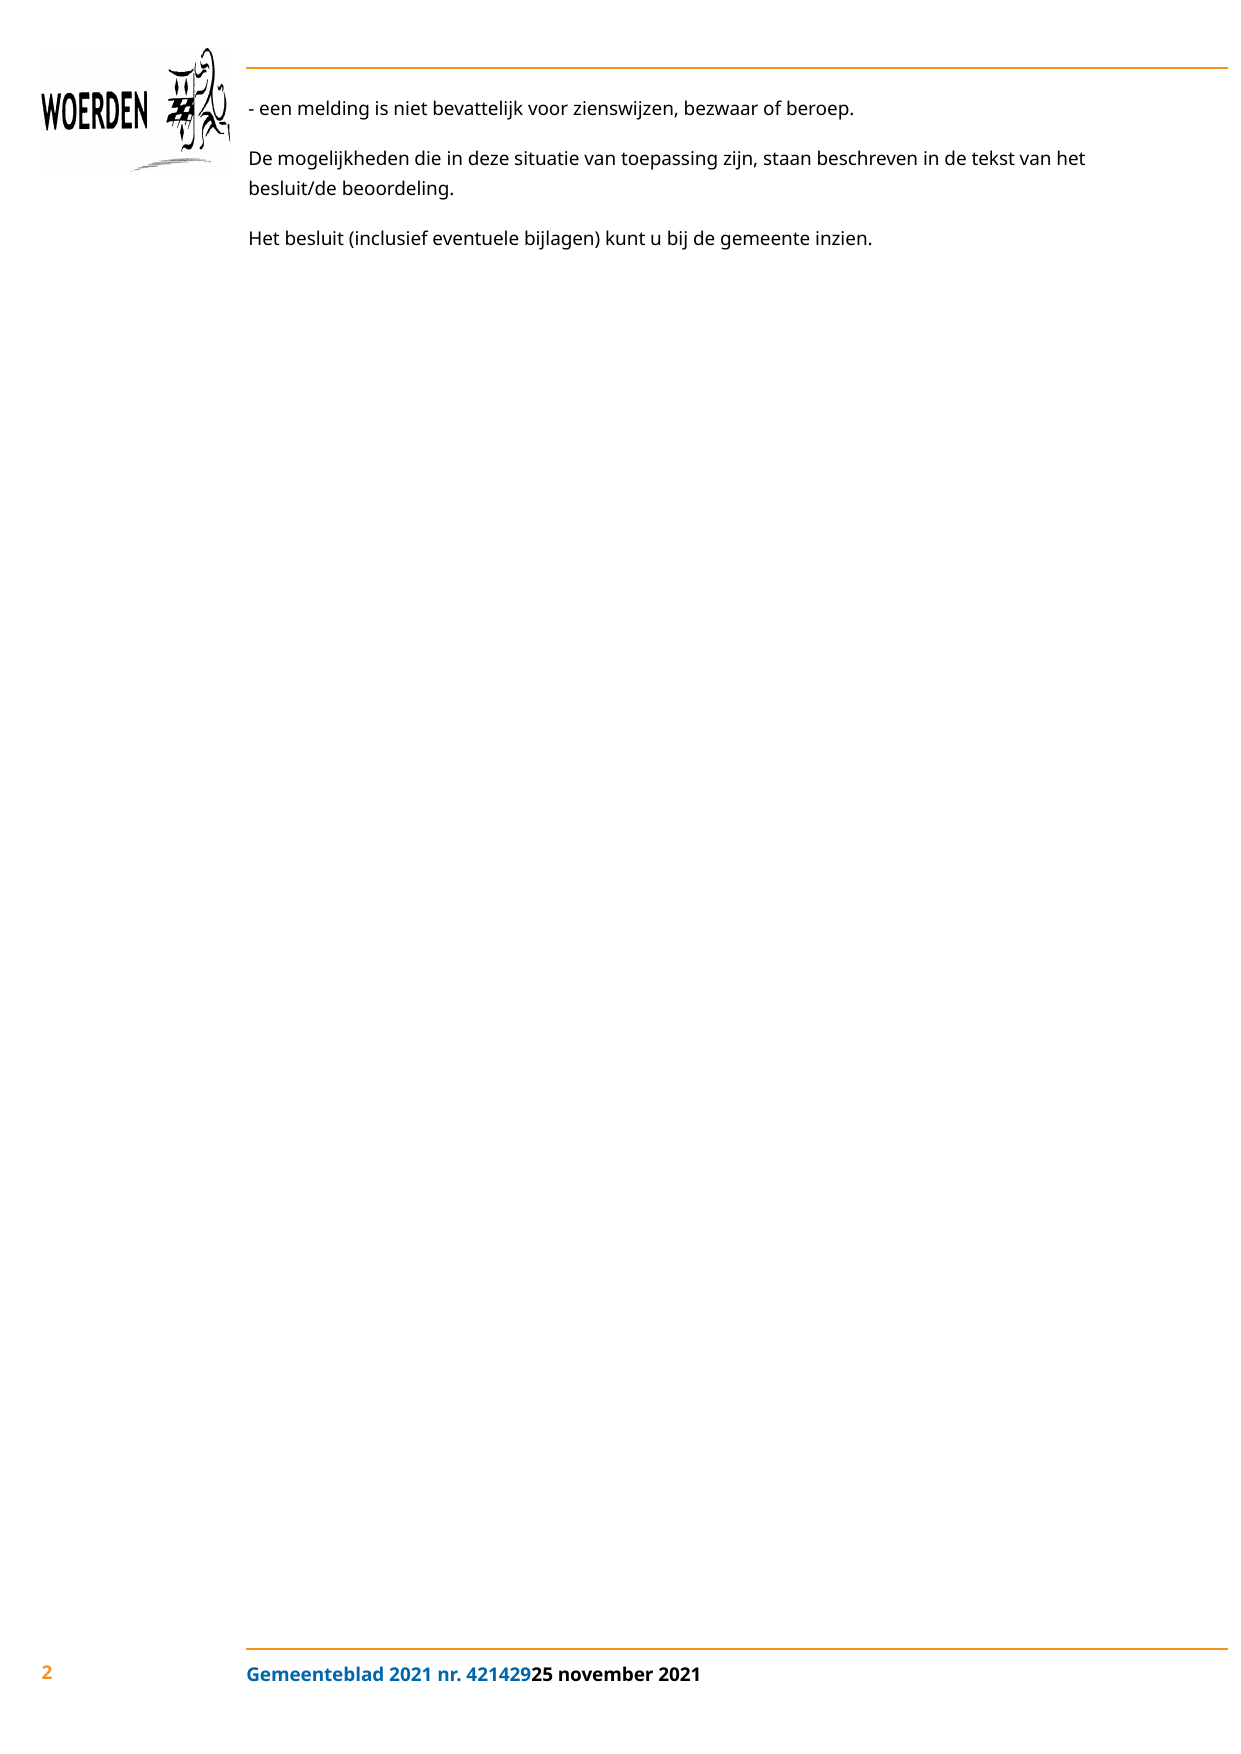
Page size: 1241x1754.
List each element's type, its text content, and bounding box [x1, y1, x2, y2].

picture [41, 47, 231, 172]
text De mogelijkheden die in deze situatie van toepassing zijn, staan beschreven in de tekst van het besluit/de beoordeling. [248, 145, 1152, 201]
text Het besluit (inclusief eventuele bijlagen) kunt u bij de gemeente inzien. [248, 225, 1152, 251]
text - een melding is niet bevattelijk voor zienswijzen, bezwaar of beroep. [248, 95, 1152, 121]
